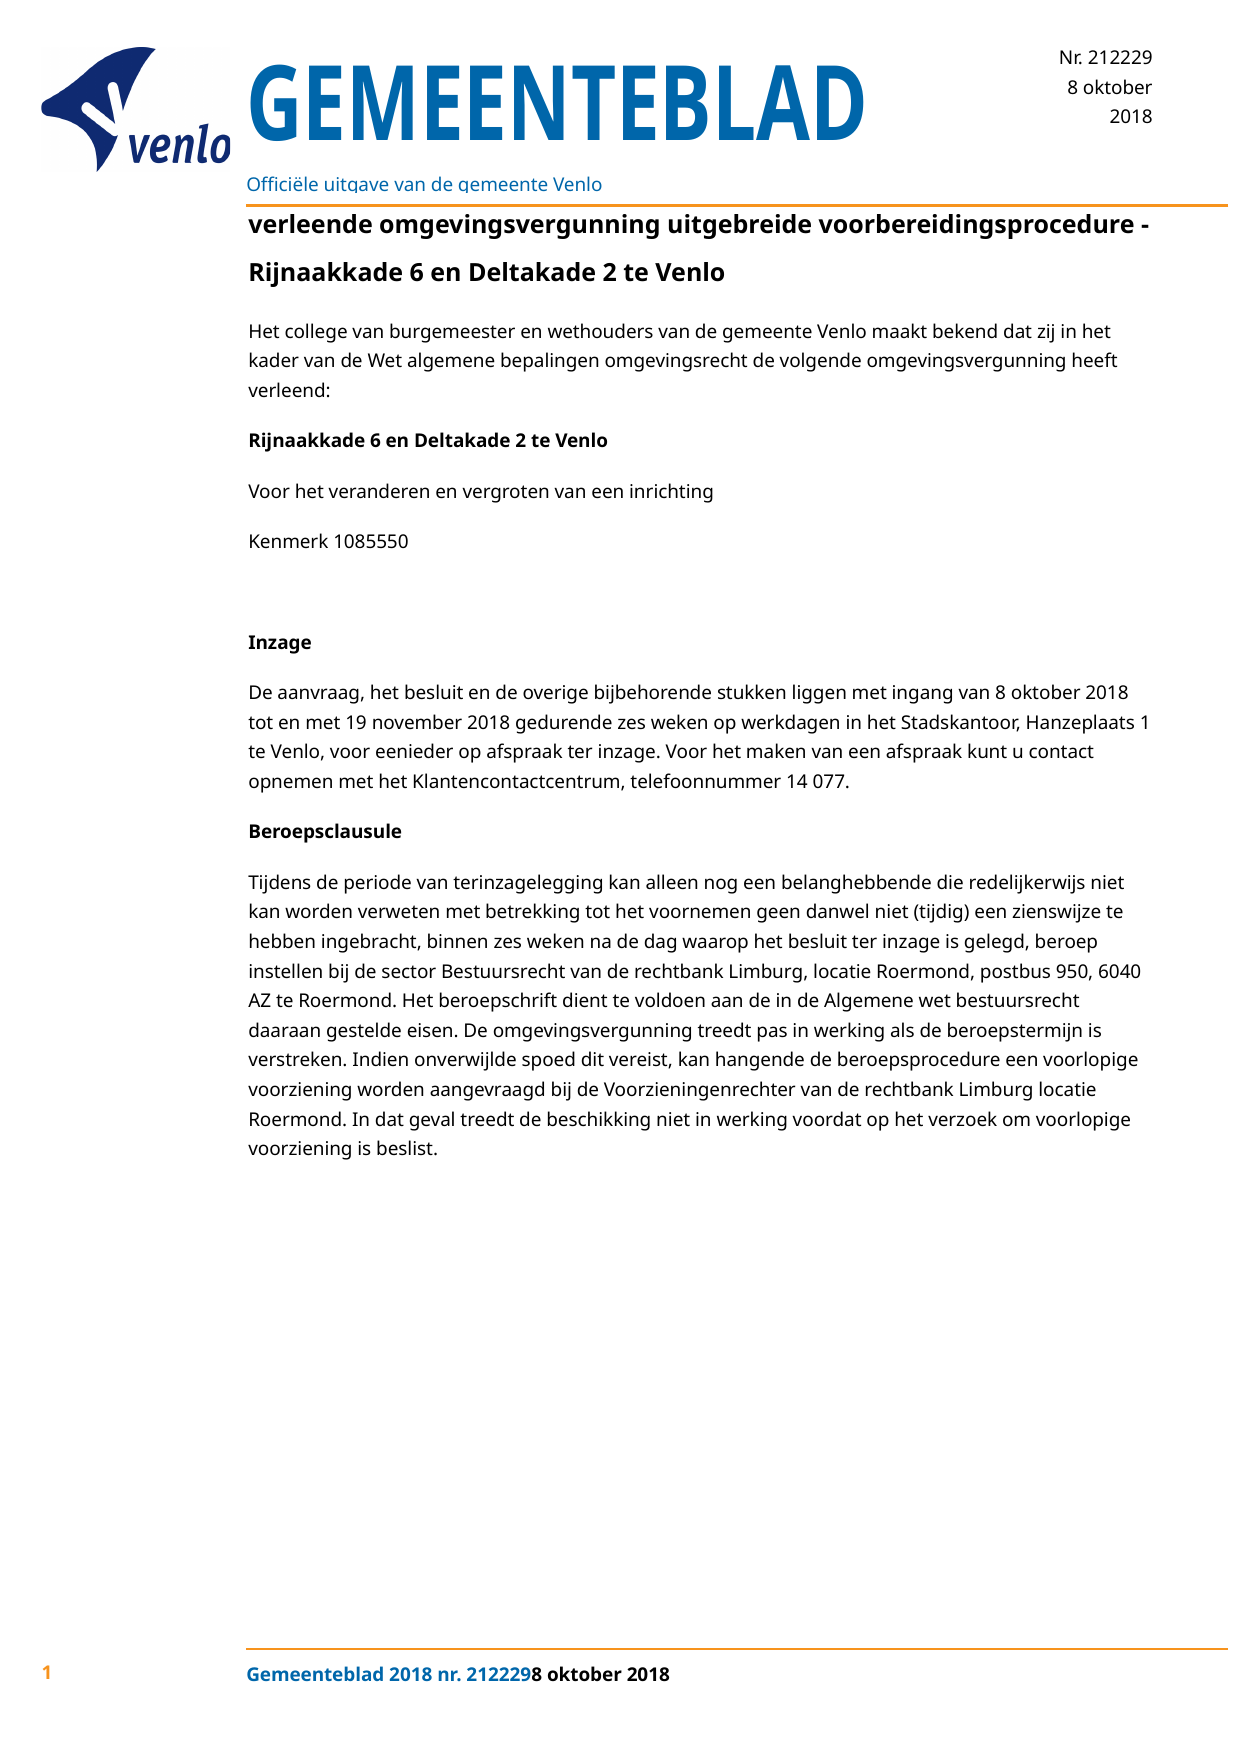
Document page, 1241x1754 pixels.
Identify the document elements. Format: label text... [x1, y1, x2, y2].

text De aanvraag, het besluit en de overige bijbehorende stukken liggen met ingang van 8 oktober 2018 tot en met 19 november 2018 gedurende zes weken op werkdagen in het Stadskantoor, Hanzeplaats 1 te Venlo, voor eenieder op afspraak ter inzage. Voor het maken van een afspraak kunt u contact opnemen met het Klantencontactcentrum, telefoonnummer 14 077. [248, 679, 1152, 794]
text Het college van burgemeester en wethouders van de gemeente Venlo maakt bekend dat zij in het kader van de Wet algemene bepalingen omgevingsrecht de volgende omgevingsvergunning heeft verleend: [248, 318, 1152, 403]
text Rijnaakkade 6 en Deltakade 2 te Venlo [248, 427, 1152, 453]
text Kenmerk 1085550 [248, 528, 1152, 554]
text Beroepsclausule [248, 819, 1152, 844]
picture [41, 47, 231, 172]
text Tijdens de periode van terinzagelegging kan alleen nog een belanghebbende die redelijkerwijs niet kan worden verweten met betrekking tot het voornemen geen danwel niet (tijdig) een zienswijze te hebben ingebracht, binnen zes weken na de dag waarop het besluit ter inzage is gelegd, beroep instellen bij de sector Bestuursrecht van de rechtbank Limburg, locatie Roermond, postbus 950, 6040 AZ te Roermond. Het beroepschrift dient te voldoen aan de in de Algemene wet bestuursrecht daaraan gestelde eisen. De omgevingsvergunning treedt pas in werking als de beroepstermijn is verstreken. Indien onverwijlde spoed dit vereist, kan hangende de beroepsprocedure een voorlopige voorziening worden aangevraagd bij de Voorzieningenrechter van de rechtbank Limburg locatie Roermond. In dat geval treedt de beschikking niet in werking voordat op het verzoek om voorlopige voorziening is beslist. [248, 869, 1152, 1161]
text verleende omgevingsvergunning uitgebreide voorbereidingsprocedure - Rijnaakkade 6 en Deltakade 2 te Venlo [248, 207, 1152, 288]
text Voor het veranderen en vergroten van een inrichting [248, 478, 1152, 504]
text Inzage [248, 629, 1152, 655]
